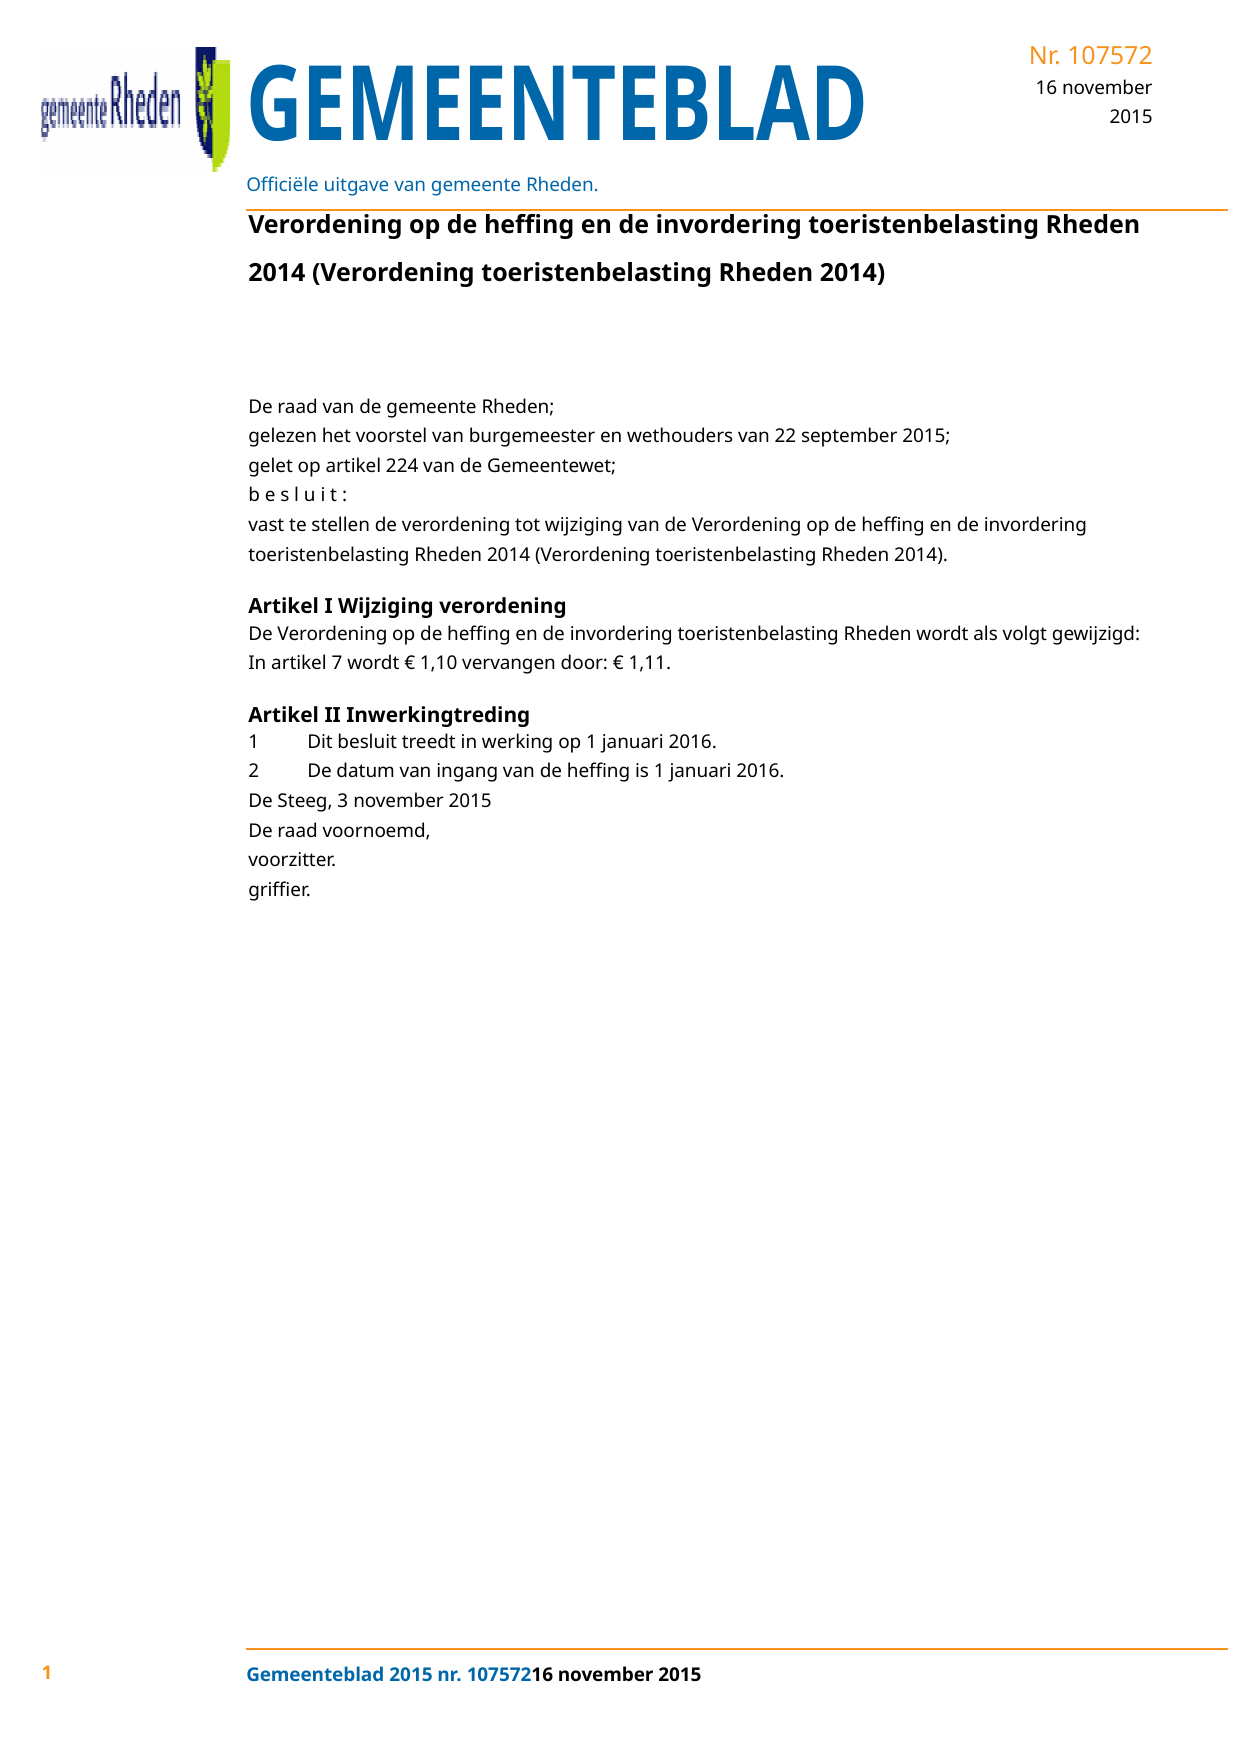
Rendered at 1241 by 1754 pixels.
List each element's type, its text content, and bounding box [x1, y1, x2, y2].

text De raad van de gemeente Rheden; [248, 393, 1152, 419]
picture [41, 47, 231, 172]
text De Steeg, 3 november 2015 [248, 787, 1152, 813]
text gelezen het voorstel van burgemeester en wethouders van 22 september 2015; [248, 422, 1152, 448]
text De raad voornoemd, [248, 817, 1152, 843]
text Artikel II Inwerkingtreding [248, 700, 1152, 728]
text voorzitter. [248, 846, 1152, 872]
text Verordening op de heffing en de invordering toeristenbelasting Rheden 2014 (Verordening toeristenbelasting Rheden 2014) [248, 211, 1152, 288]
text gelet op artikel 224 van de Gemeentewet; [248, 452, 1152, 478]
text vast te stellen de verordening tot wijziging van de Verordening op de heffing en de invordering toeristenbelasting Rheden 2014 (Verordening toeristenbelasting Rheden 2014). [248, 511, 1152, 567]
text b e s l u i t : [248, 482, 1152, 507]
list De datum van ingang van de heffing is 1 januari 2016. [248, 758, 1152, 783]
text griffier. [248, 876, 1152, 902]
text In artikel 7 wordt € 1,10 vervangen door: € 1,11. [248, 649, 1152, 675]
text Artikel I Wijziging verordening [248, 591, 1152, 620]
text De Verordening op de heffing en de invordering toeristenbelasting Rheden wordt als volgt gewijzigd: [248, 620, 1152, 645]
list Dit besluit treedt in werking op 1 januari 2016. [248, 728, 1152, 754]
